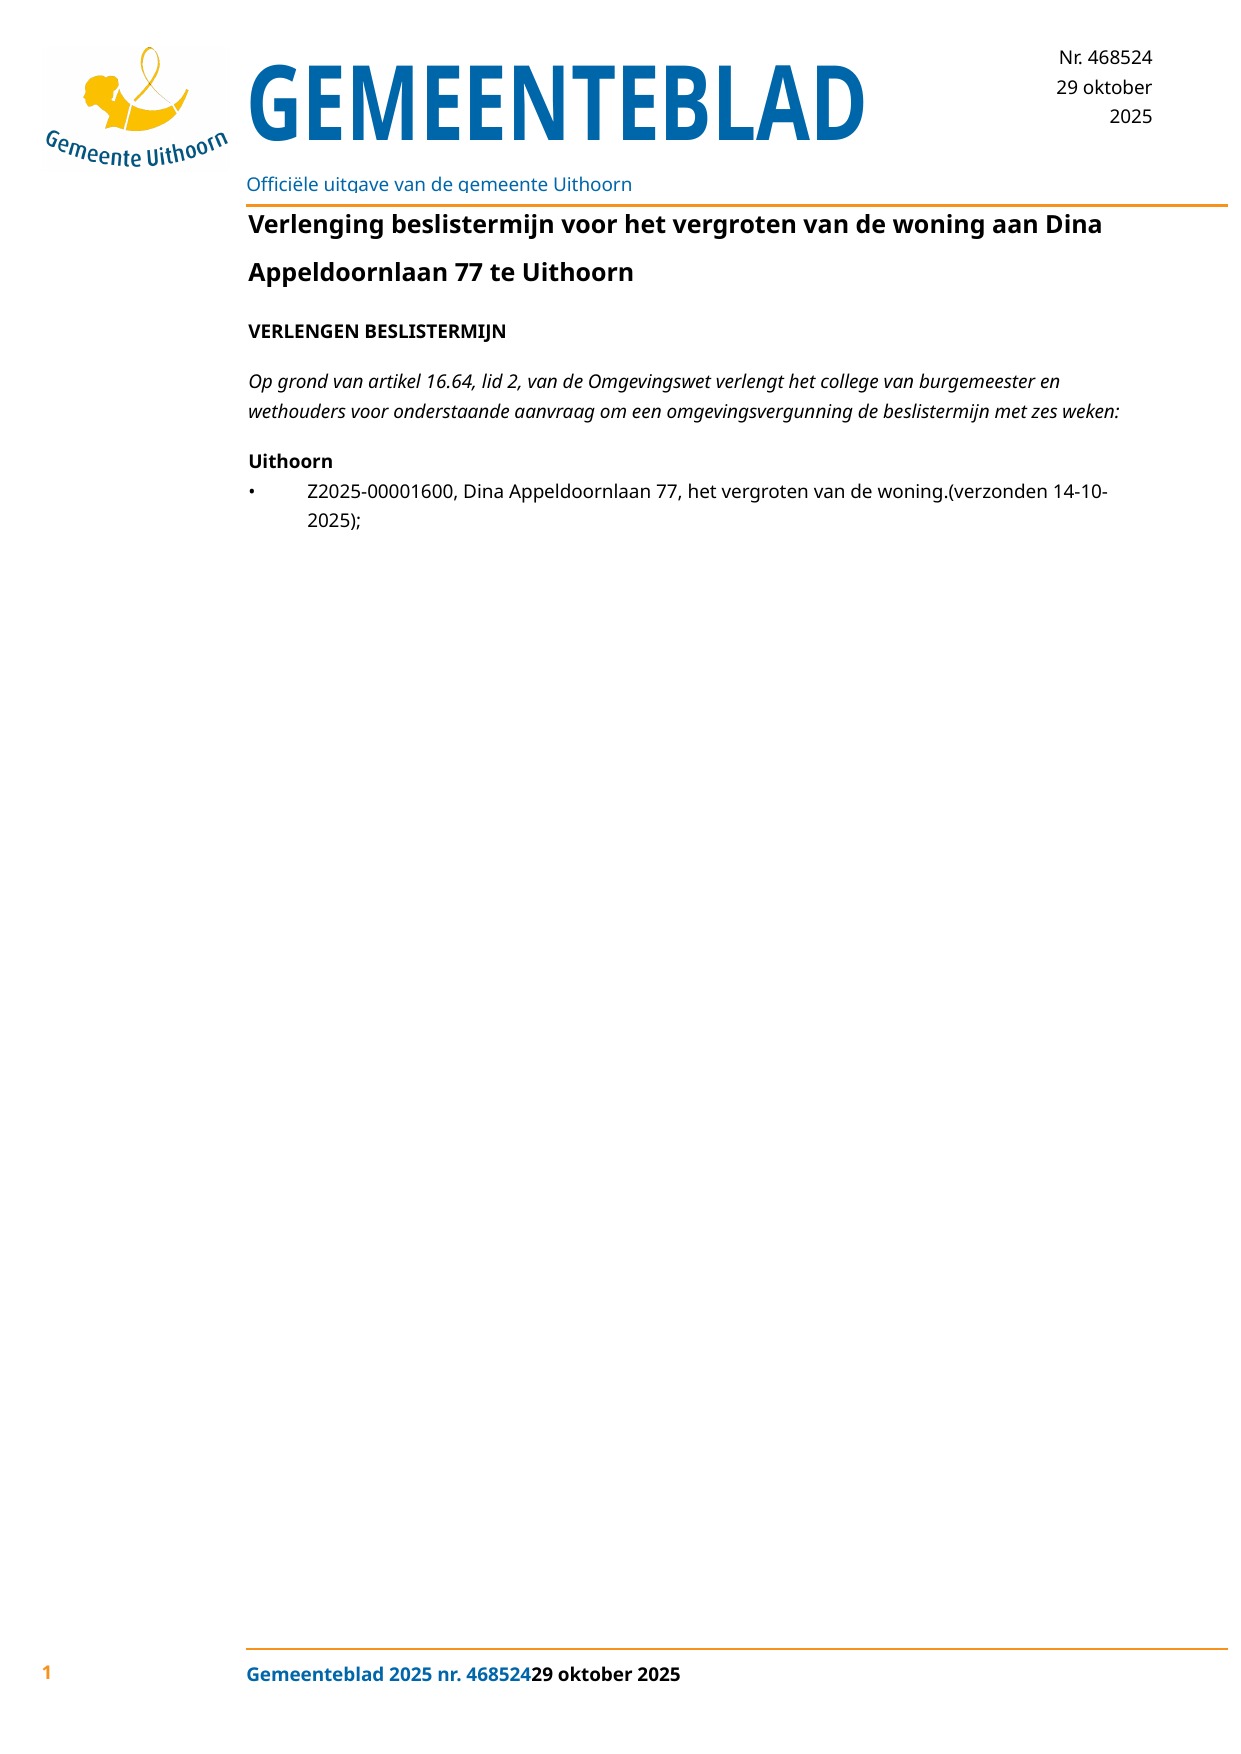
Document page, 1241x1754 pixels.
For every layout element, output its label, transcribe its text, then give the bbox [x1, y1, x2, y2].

list Z2025-00001600, Dina Appeldoornlaan 77, het vergroten van de woning.(verzonden 14-10-2025); [248, 478, 1152, 533]
text Op grond van artikel 16.64, lid 2, van de Omgevingswet verlengt het college van burgemeester en wethouders voor onderstaande aanvraag om een omgevingsvergunning de beslistermijn met zes weken: [248, 368, 1152, 424]
text Verlenging beslistermijn voor het vergroten van de woning aan Dina Appeldoornlaan 77 te Uithoorn [248, 207, 1152, 288]
picture [41, 47, 231, 172]
text Uithoorn [248, 448, 1152, 474]
text VERLENGEN BESLISTERMIJN [248, 318, 1152, 344]
